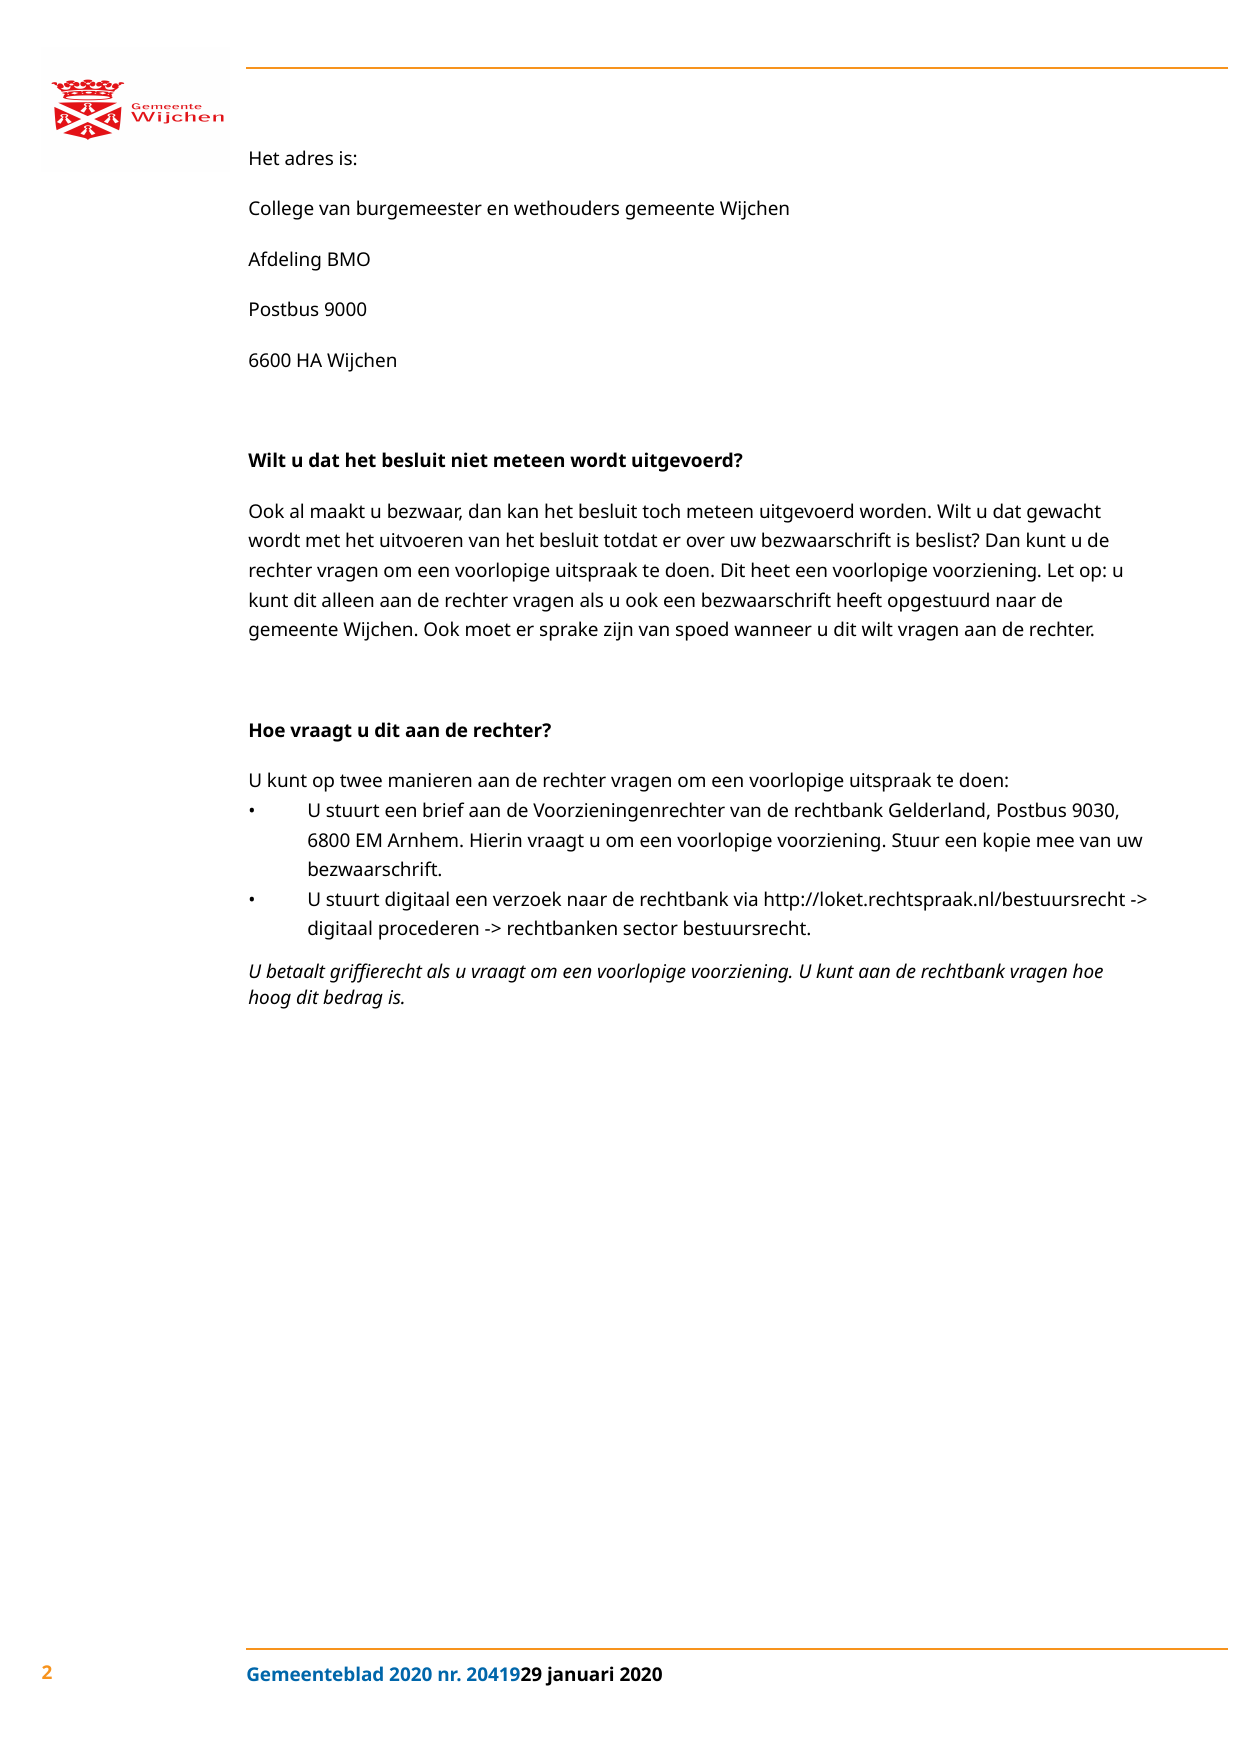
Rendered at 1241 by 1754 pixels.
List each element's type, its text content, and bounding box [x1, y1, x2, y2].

text Wilt u dat het besluit niet meteen wordt uitgevoerd? [248, 448, 1152, 473]
picture [41, 47, 231, 172]
text Ook al maakt u bezwaar, dan kan het besluit toch meteen uitgevoerd worden. Wilt u dat gewacht wordt met het uitvoeren van het besluit totdat er over uw bezwaarschrift is beslist? Dan kunt u de rechter vragen om een voorlopige uitspraak te doen. Dit heet een voorlopige voorziening. Let op: u kunt dit alleen aan de rechter vragen als u ook een bezwaarschrift heeft opgestuurd naar de gemeente Wijchen. Ook moet er sprake zijn van spoed wanneer u dit wilt vragen aan de rechter. [248, 498, 1152, 642]
text Postbus 9000 [248, 296, 1152, 322]
text Hoe vraagt u dit aan de rechter? [248, 717, 1152, 743]
list U stuurt een brief aan de Voorzieningenrechter van de rechtbank Gelderland, Postbus 9030, 6800 EM Arnhem. Hierin vraagt u om een voorlopige voorziening. Stuur een kopie mee van uw bezwaarschrift. [248, 797, 1152, 882]
text U kunt op twee manieren aan de rechter vragen om een voorlopige uitspraak te doen: [248, 768, 1152, 793]
list U stuurt digitaal een verzoek naar de rechtbank via http://loket.rechtspraak.nl/bestuursrecht -> digitaal procederen -> rechtbanken sector bestuursrecht. [248, 886, 1152, 941]
text College van burgemeester en wethouders gemeente Wijchen [248, 196, 1152, 221]
text Het adres is: [248, 145, 1152, 171]
text 6600 HA Wijchen [248, 347, 1152, 373]
text Afdeling BMO [248, 246, 1152, 272]
text U betaalt griffierecht als u vraagt om een voorlopige voorziening. U kunt aan de rechtbank vragen hoe hoog dit bedrag is. [248, 959, 1152, 1010]
